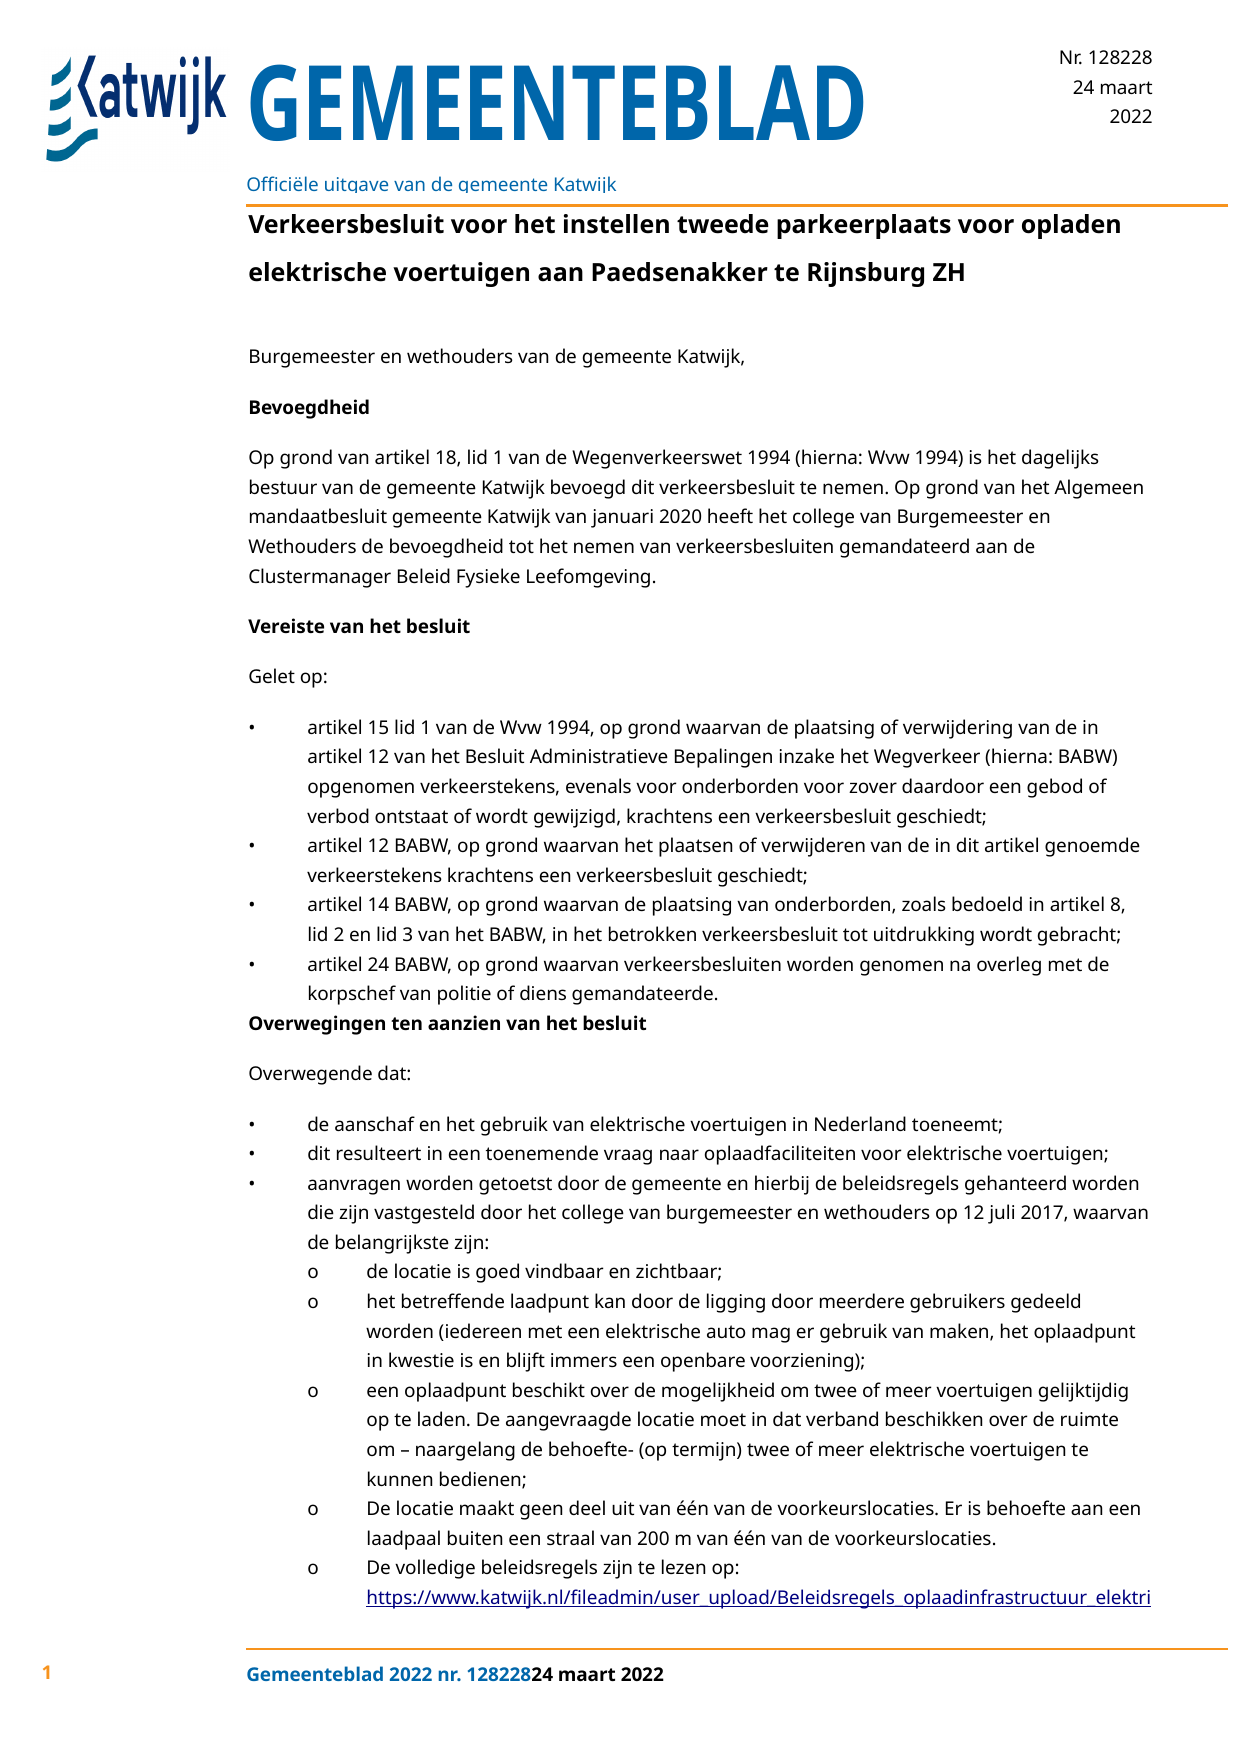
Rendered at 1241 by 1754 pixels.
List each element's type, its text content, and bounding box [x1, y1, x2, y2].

text Verkeersbesluit voor het instellen tweede parkeerplaats voor opladen elektrische voertuigen aan Paedsenakker te Rijnsburg ZH [248, 207, 1152, 288]
list dit resulteert in een toenemende vraag naar oplaadfaciliteiten voor elektrische voertuigen; [248, 1140, 1152, 1166]
text Overwegingen ten aanzien van het besluit [248, 1010, 1152, 1036]
list het betreffende laadpunt kan door de ligging door meerdere gebruikers gedeeld worden (iedereen met een elektrische auto mag er gebruik van maken, het oplaadpunt in kwestie is en blijft immers een openbare voorziening); [307, 1288, 1152, 1373]
text Overwegende dat: [248, 1060, 1152, 1086]
list een oplaadpunt beschikt over de mogelijkheid om twee of meer voertuigen gelijktijdig op te laden. De aangevraagde locatie moet in dat verband beschikken over de ruimte om – naargelang de behoefte- (op termijn) twee of meer elektrische voertuigen te kunnen bedienen; [307, 1377, 1152, 1491]
picture [41, 47, 231, 172]
text Bevoegdheid [248, 394, 1152, 420]
list de locatie is goed vindbaar en zichtbaar; [307, 1259, 1152, 1284]
text Op grond van artikel 18, lid 1 van de Wegenverkeerswet 1994 (hierna: Wvw 1994) is het dagelijks bestuur van de gemeente Katwijk bevoegd dit verkeersbesluit te nemen. Op grond van het Algemeen mandaatbesluit gemeente Katwijk van januari 2020 heeft het college van Burgemeester en Wethouders de bevoegdheid tot het nemen van verkeersbesluiten gemandateerd aan de Clustermanager Beleid Fysieke Leefomgeving. [248, 444, 1152, 588]
list artikel 15 lid 1 van de Wvw 1994, op grond waarvan de plaatsing of verwijdering van de in artikel 12 van het Besluit Administratieve Bepalingen inzake het Wegverkeer (hierna: BABW) opgenomen verkeerstekens, evenals voor onderborden voor zover daardoor een gebod of verbod ontstaat of wordt gewijzigd, krachtens een verkeersbesluit geschiedt; [248, 714, 1152, 828]
text Gelet op: [248, 664, 1152, 689]
list De volledige beleidsregels zijn te lezen op: https://www.katwijk.nl/fileadmin/user_upload/Beleidsregels_oplaadinfrastructuur_elektri [307, 1554, 1152, 1610]
list artikel 14 BABW, op grond waarvan de plaatsing van onderborden, zoals bedoeld in artikel 8, lid 2 en lid 3 van het BABW, in het betrokken verkeersbesluit tot uitdrukking wordt gebracht; [248, 892, 1152, 947]
list aanvragen worden getoetst door de gemeente en hierbij de beleidsregels gehanteerd worden die zijn vastgesteld door het college van burgemeester en wethouders op 12 juli 2017, waarvan de belangrijkste zijn: [248, 1170, 1152, 1255]
list artikel 12 BABW, op grond waarvan het plaatsen of verwijderen van de in dit artikel genoemde verkeerstekens krachtens een verkeersbesluit geschiedt; [248, 832, 1152, 888]
list artikel 24 BABW, op grond waarvan verkeersbesluiten worden genomen na overleg met de korpschef van politie of diens gemandateerde. [248, 951, 1152, 1006]
list de aanschaf en het gebruik van elektrische voertuigen in Nederland toeneemt; [248, 1111, 1152, 1136]
list De locatie maakt geen deel uit van één van de voorkeurslocaties. Er is behoefte aan een laadpaal buiten een straal van 200 m van één van de voorkeurslocaties. [307, 1495, 1152, 1551]
text Burgemeester en wethouders van de gemeente Katwijk, [248, 344, 1152, 369]
text Vereiste van het besluit [248, 613, 1152, 639]
